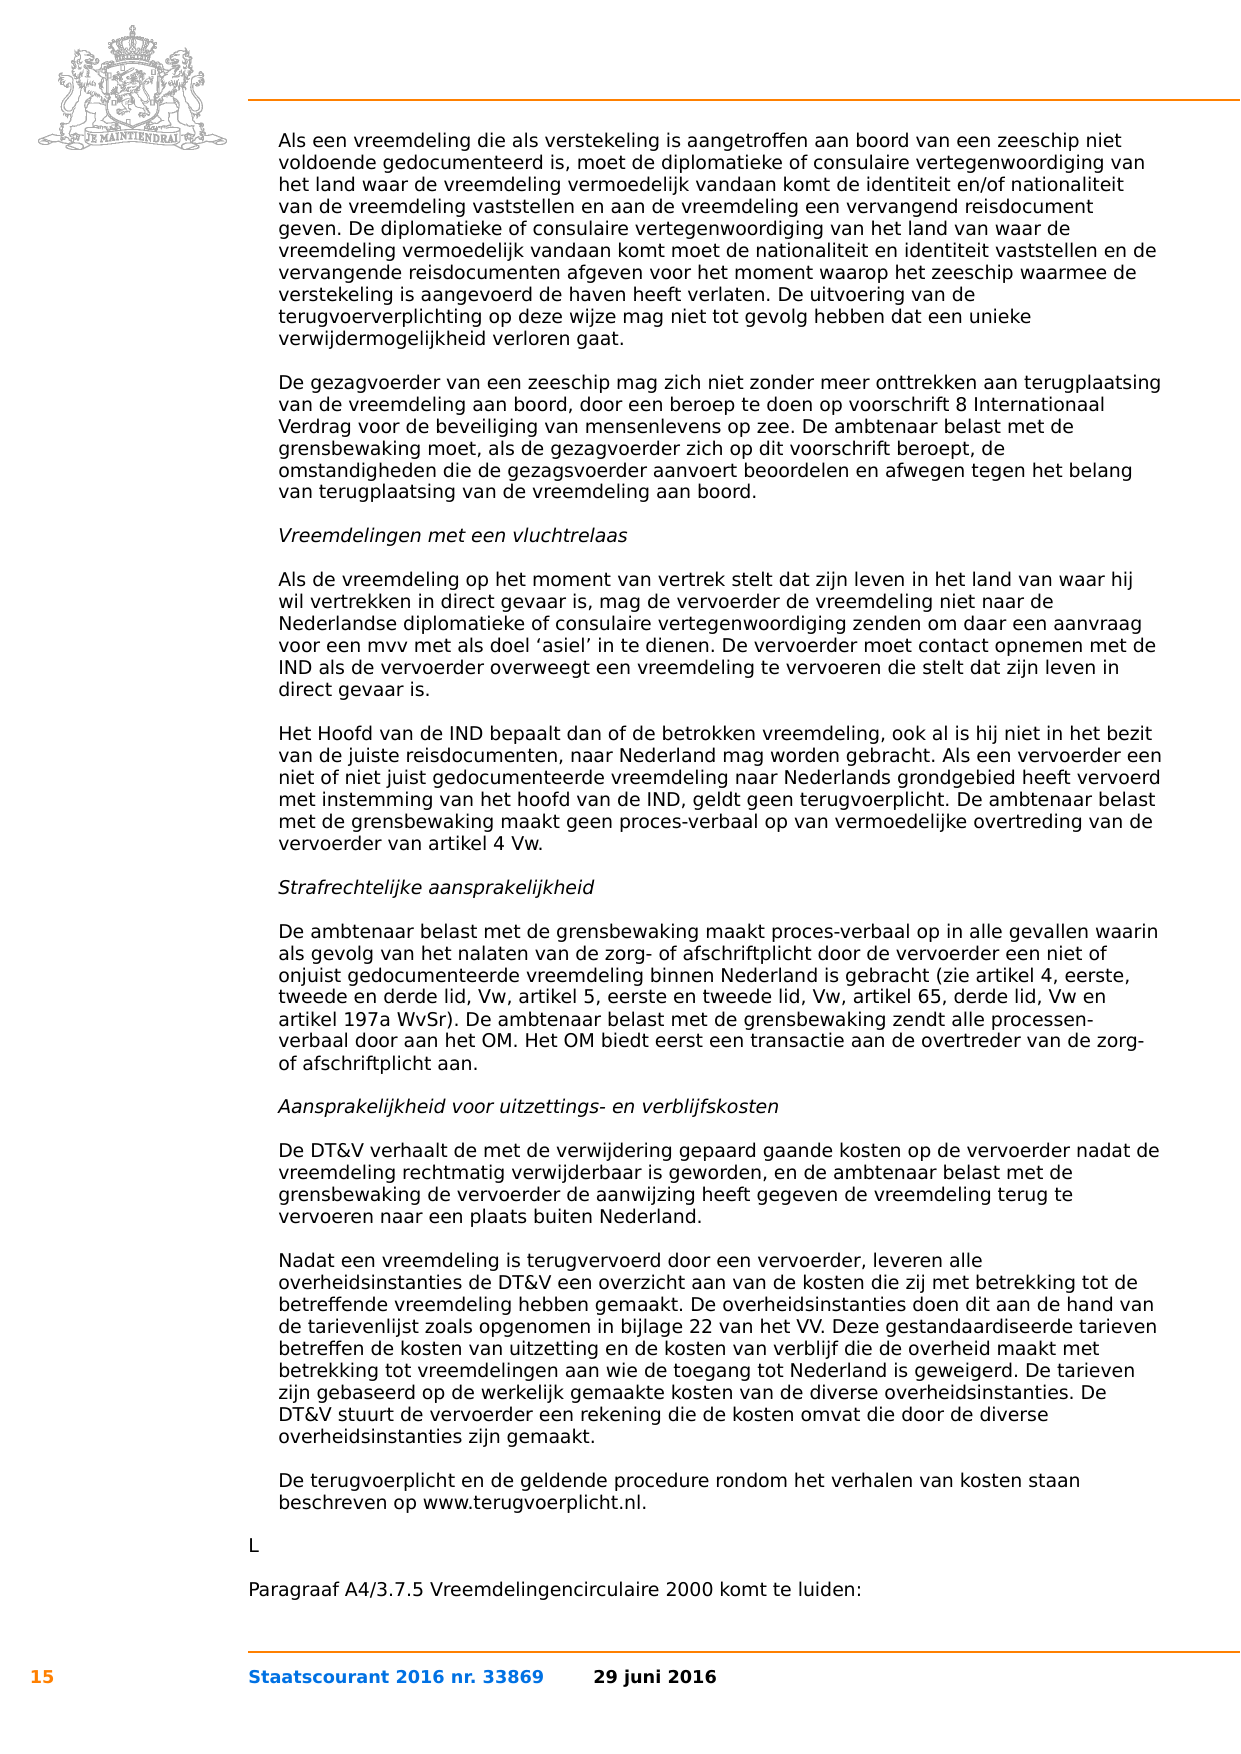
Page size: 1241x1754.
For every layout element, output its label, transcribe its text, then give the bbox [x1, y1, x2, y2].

subtitle Aansprakelijkheid voor uitzettings- en verblijfskosten [278, 1096, 1163, 1118]
text L [248, 1535, 1163, 1557]
text Als de vreemdeling op het moment van vertrek stelt dat zijn leven in het land van waar hij wil vertrekken in direct gevaar is, mag de vervoerder de vreemdeling niet naar de Nederlandse diplomatieke of consulaire vertegenwoordiging zenden om daar een aanvraag voor een mvv met als doel ‘asiel’ in te dienen. De vervoerder moet contact opnemen met de IND als de vervoerder overweegt een vreemdeling te vervoeren die stelt dat zijn leven in direct gevaar is. [278, 569, 1163, 701]
text De DT&V verhaalt de met de verwijdering gepaard gaande kosten op de vervoerder nadat de vreemdeling rechtmatig verwijderbaar is geworden, en de ambtenaar belast met de grensbewaking de vervoerder de aanwijzing heeft gegeven de vreemdeling terug te vervoeren naar een plaats buiten Nederland. [278, 1140, 1163, 1228]
text De terugvoerplicht en de geldende procedure rondom het verhalen van kosten staan beschreven op www.terugvoerplicht.nl. [278, 1469, 1163, 1513]
text Paragraaf A4/3.7.5 Vreemdelingencirculaire 2000 komt te luiden: [248, 1579, 1163, 1601]
subtitle Strafrechtelijke aansprakelijkheid [278, 877, 1163, 899]
picture [38, 25, 227, 150]
text De ambtenaar belast met de grensbewaking maakt proces-verbaal op in alle gevallen waarin als gevolg van het nalaten van de zorg- of afschriftplicht door de vervoerder een niet of onjuist gedocumenteerde vreemdeling binnen Nederland is gebracht (zie artikel 4, eerste, tweede en derde lid, Vw, artikel 5, eerste en tweede lid, Vw, artikel 65, derde lid, Vw en artikel 197a WvSr). De ambtenaar belast met de grensbewaking zendt alle processen-verbaal door aan het OM. Het OM biedt eerst een transactie aan de overtreder van de zorg- of afschriftplicht aan. [278, 921, 1163, 1074]
subtitle Vreemdelingen met een vluchtrelaas [278, 525, 1163, 547]
text Als een vreemdeling die als verstekeling is aangetroffen aan boord van een zeeschip niet voldoende gedocumenteerd is, moet de diplomatieke of consulaire vertegenwoordiging van het land waar de vreemdeling vermoedelijk vandaan komt de identiteit en/of nationaliteit van de vreemdeling vaststellen en aan de vreemdeling een vervangend reisdocument geven. De diplomatieke of consulaire vertegenwoordiging van het land van waar de vreemdeling vermoedelijk vandaan komt moet de nationaliteit en identiteit vaststellen en de vervangende reisdocumenten afgeven voor het moment waarop het zeeschip waarmee de verstekeling is aangevoerd de haven heeft verlaten. De uitvoering van de terugvoerverplichting op deze wijze mag niet tot gevolg hebben dat een unieke verwijdermogelijkheid verloren gaat. [278, 130, 1163, 350]
text Nadat een vreemdeling is terugvervoerd door een vervoerder, leveren alle overheidsinstanties de DT&V een overzicht aan van de kosten die zij met betrekking tot de betreffende vreemdeling hebben gemaakt. De overheidsinstanties doen dit aan de hand van de tarievenlijst zoals opgenomen in bijlage 22 van het VV. Deze gestandaardiseerde tarieven betreffen de kosten van uitzetting en de kosten van verblijf die de overheid maakt met betrekking tot vreemdelingen aan wie de toegang tot Nederland is geweigerd. De tarieven zijn gebaseerd op de werkelijk gemaakte kosten van de diverse overheidsinstanties. De DT&V stuurt de vervoerder een rekening die de kosten omvat die door de diverse overheidsinstanties zijn gemaakt. [278, 1250, 1163, 1448]
text De gezagvoerder van een zeeschip mag zich niet zonder meer onttrekken aan terugplaatsing van de vreemdeling aan boord, door een beroep te doen op voorschrift 8 Internationaal Verdrag voor de beveiliging van mensenlevens op zee. De ambtenaar belast met de grensbewaking moet, als de gezagvoerder zich op dit voorschrift beroept, de omstandigheden die de gezagsvoerder aanvoert beoordelen en afwegen tegen het belang van terugplaatsing van de vreemdeling aan boord. [278, 372, 1163, 503]
text Het Hoofd van de IND bepaalt dan of de betrokken vreemdeling, ook al is hij niet in het bezit van de juiste reisdocumenten, naar Nederland mag worden gebracht. Als een vervoerder een niet of niet juist gedocumenteerde vreemdeling naar Nederlands grondgebied heeft vervoerd met instemming van het hoofd van de IND, geldt geen terugvoerplicht. De ambtenaar belast met de grensbewaking maakt geen proces-verbaal op van vermoedelijke overtreding van de vervoerder van artikel 4 Vw. [278, 723, 1163, 855]
